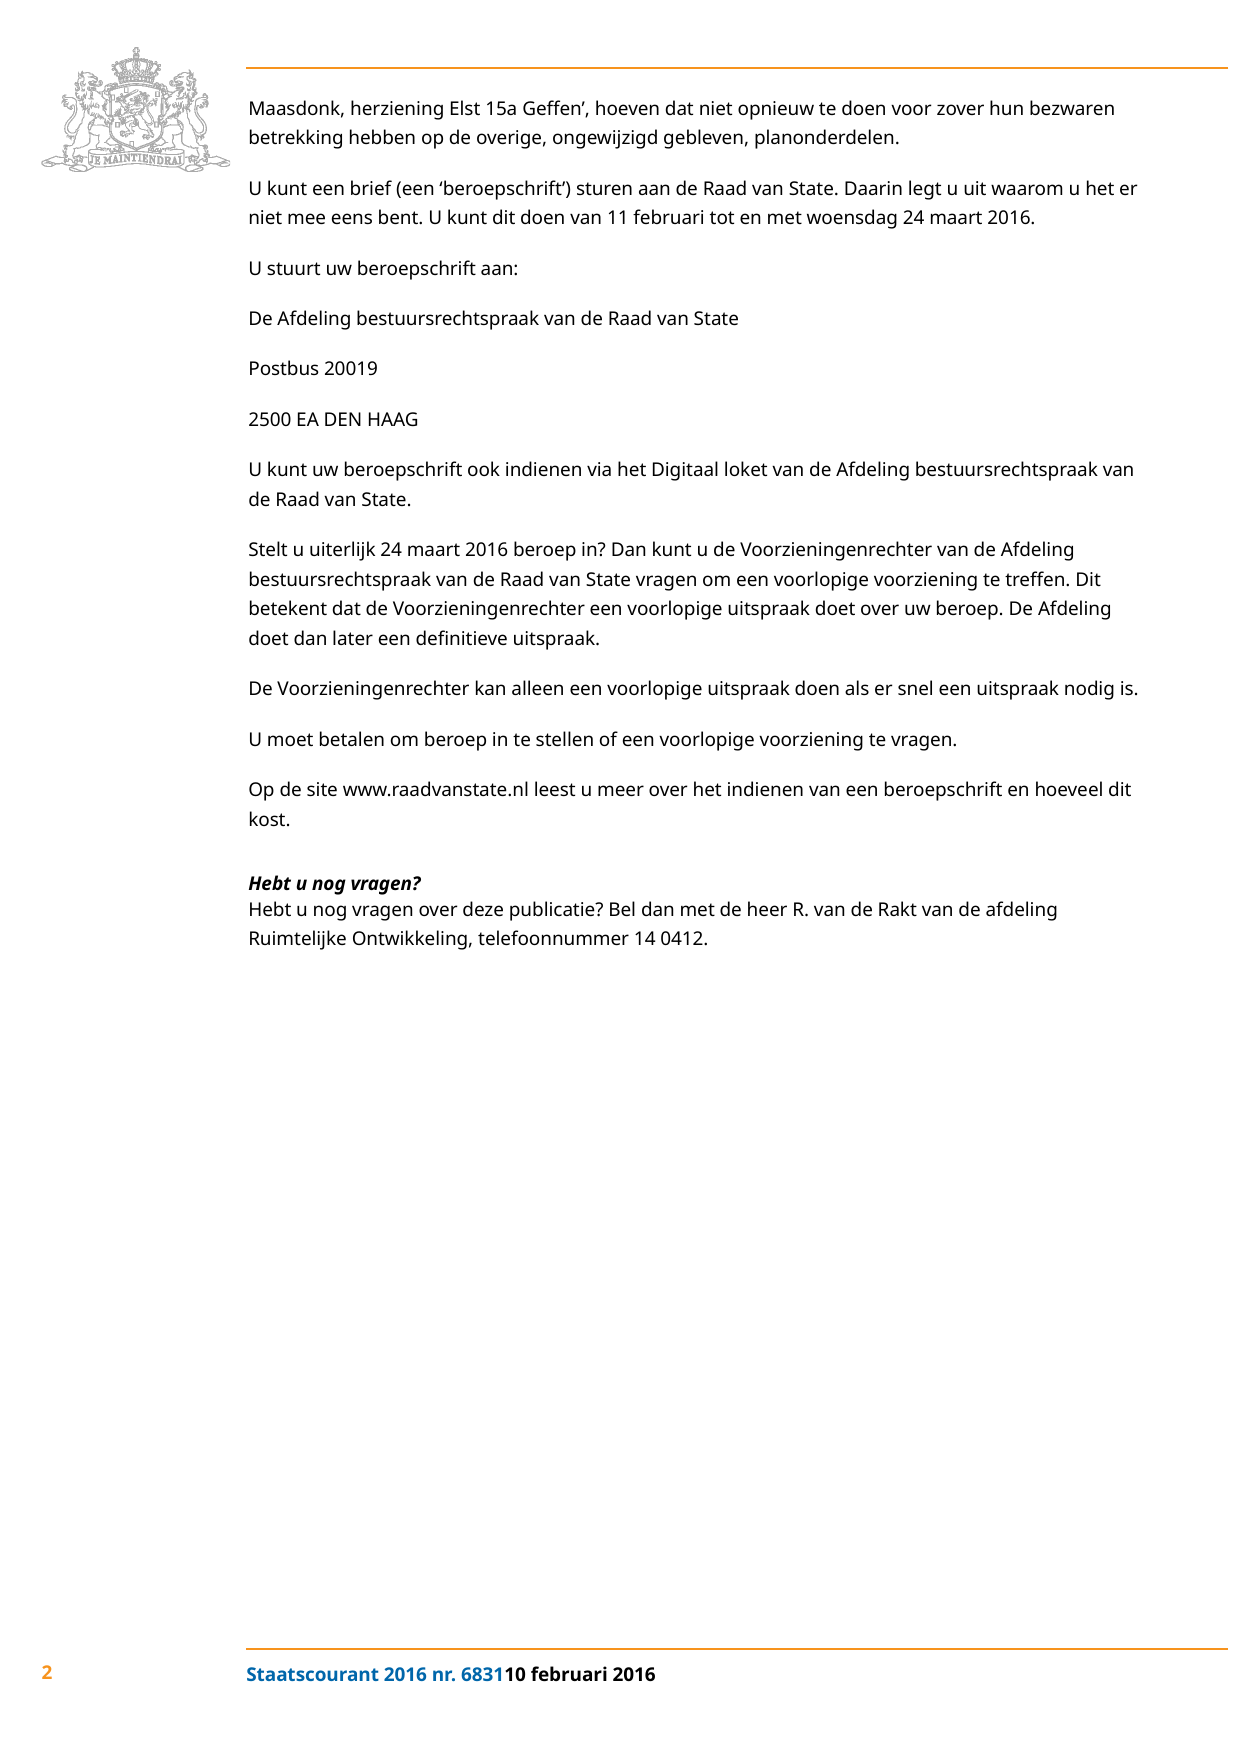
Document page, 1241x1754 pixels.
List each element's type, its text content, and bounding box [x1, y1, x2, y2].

text De Afdeling bestuursrechtspraak van de Raad van State [248, 305, 1152, 331]
text U stuurt uw beroepschrift aan: [248, 255, 1152, 281]
text Stelt u uiterlijk 24 maart 2016 beroep in? Dan kunt u de Voorzieningenrechter van de Afdeling bestuursrechtspraak van de Raad van State vragen om een voorlopige voorziening te treffen. Dit betekent dat de Voorzieningenrechter een voorlopige uitspraak doet over uw beroep. De Afdeling doet dan later een definitieve uitspraak. [248, 536, 1152, 651]
text Hebt u nog vragen over deze publicatie? Bel dan met de heer R. van de Rakt van de afdeling Ruimtelijke Ontwikkeling, telefoonnummer 14 0412. [248, 896, 1152, 951]
text U kunt een brief (een ‘beroepschrift’) sturen aan de Raad van State. Daarin legt u uit waarom u het er niet mee eens bent. U kunt dit doen van 11 februari tot en met woensdag 24 maart 2016. [248, 175, 1152, 230]
text Postbus 20019 [248, 356, 1152, 381]
text U kunt uw beroepschrift ook indienen via het Digitaal loket van de Afdeling bestuursrechtspraak van de Raad van State. [248, 456, 1152, 512]
text De Voorzieningenrechter kan alleen een voorlopige uitspraak doen als er snel een uitspraak nodig is. [248, 676, 1152, 701]
picture [41, 47, 231, 172]
text Op de site www.raadvanstate.nl leest u meer over het indienen van een beroepschrift en hoeveel dit kost. [248, 776, 1152, 832]
text Hebt u nog vragen? [248, 870, 1152, 896]
text 2500 EA DEN HAAG [248, 406, 1152, 432]
text Maasdonk, herziening Elst 15a Geffen’, hoeven dat niet opnieuw te doen voor zover hun bezwaren betrekking hebben op de overige, ongewijzigd gebleven, planonderdelen. [248, 95, 1152, 150]
text U moet betalen om beroep in te stellen of een voorlopige voorziening te vragen. [248, 726, 1152, 752]
